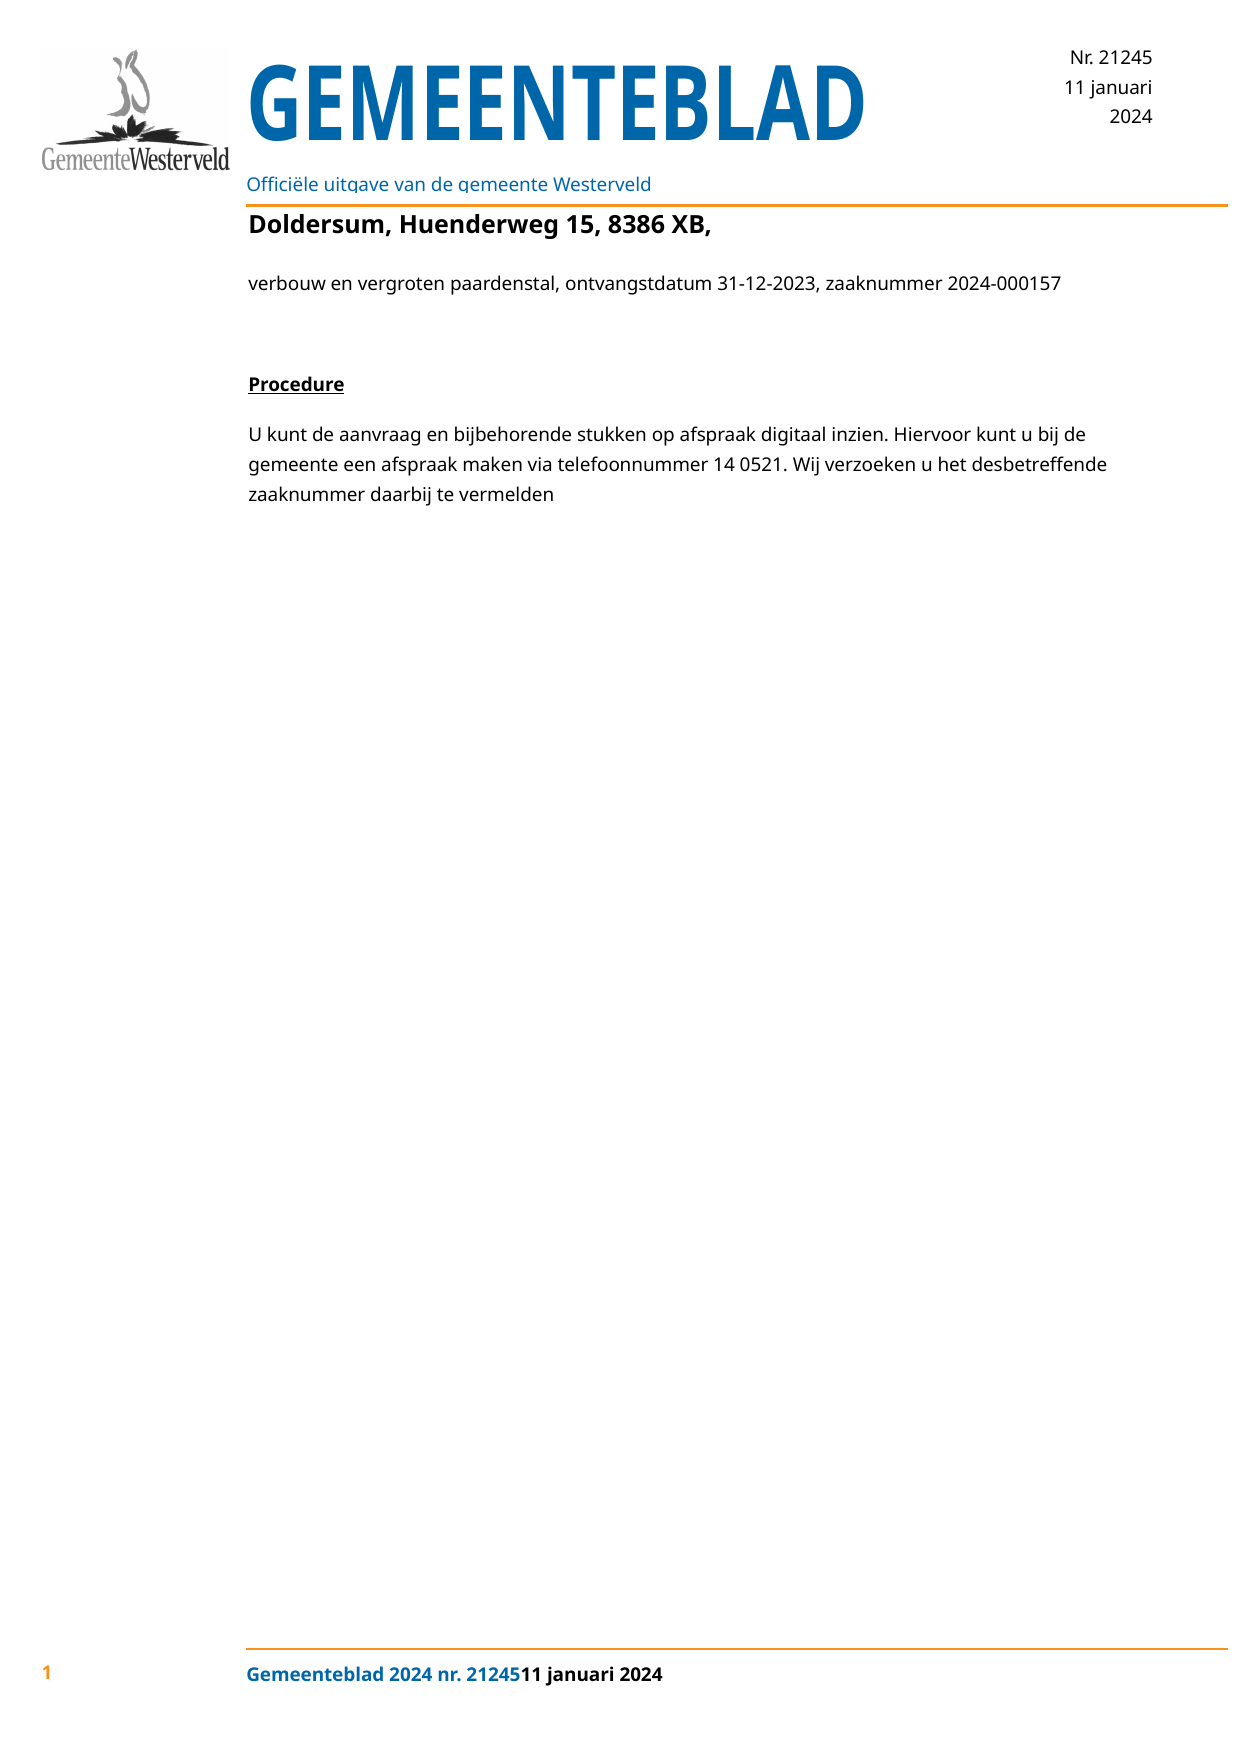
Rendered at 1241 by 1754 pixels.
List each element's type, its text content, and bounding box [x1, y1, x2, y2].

text U kunt de aanvraag en bijbehorende stukken op afspraak digitaal inzien. Hiervoor kunt u bij de gemeente een afspraak maken via telefoonnummer 14 0521. Wij verzoeken u het desbetreffende zaaknummer daarbij te vermelden [248, 422, 1152, 506]
picture [41, 47, 231, 172]
text verbouw en vergroten paardenstal, ontvangstdatum 31-12-2023, zaaknummer 2024-000157 [248, 270, 1152, 296]
text Procedure [248, 371, 1152, 397]
text Doldersum, Huenderweg 15, 8386 XB, [248, 207, 1152, 241]
